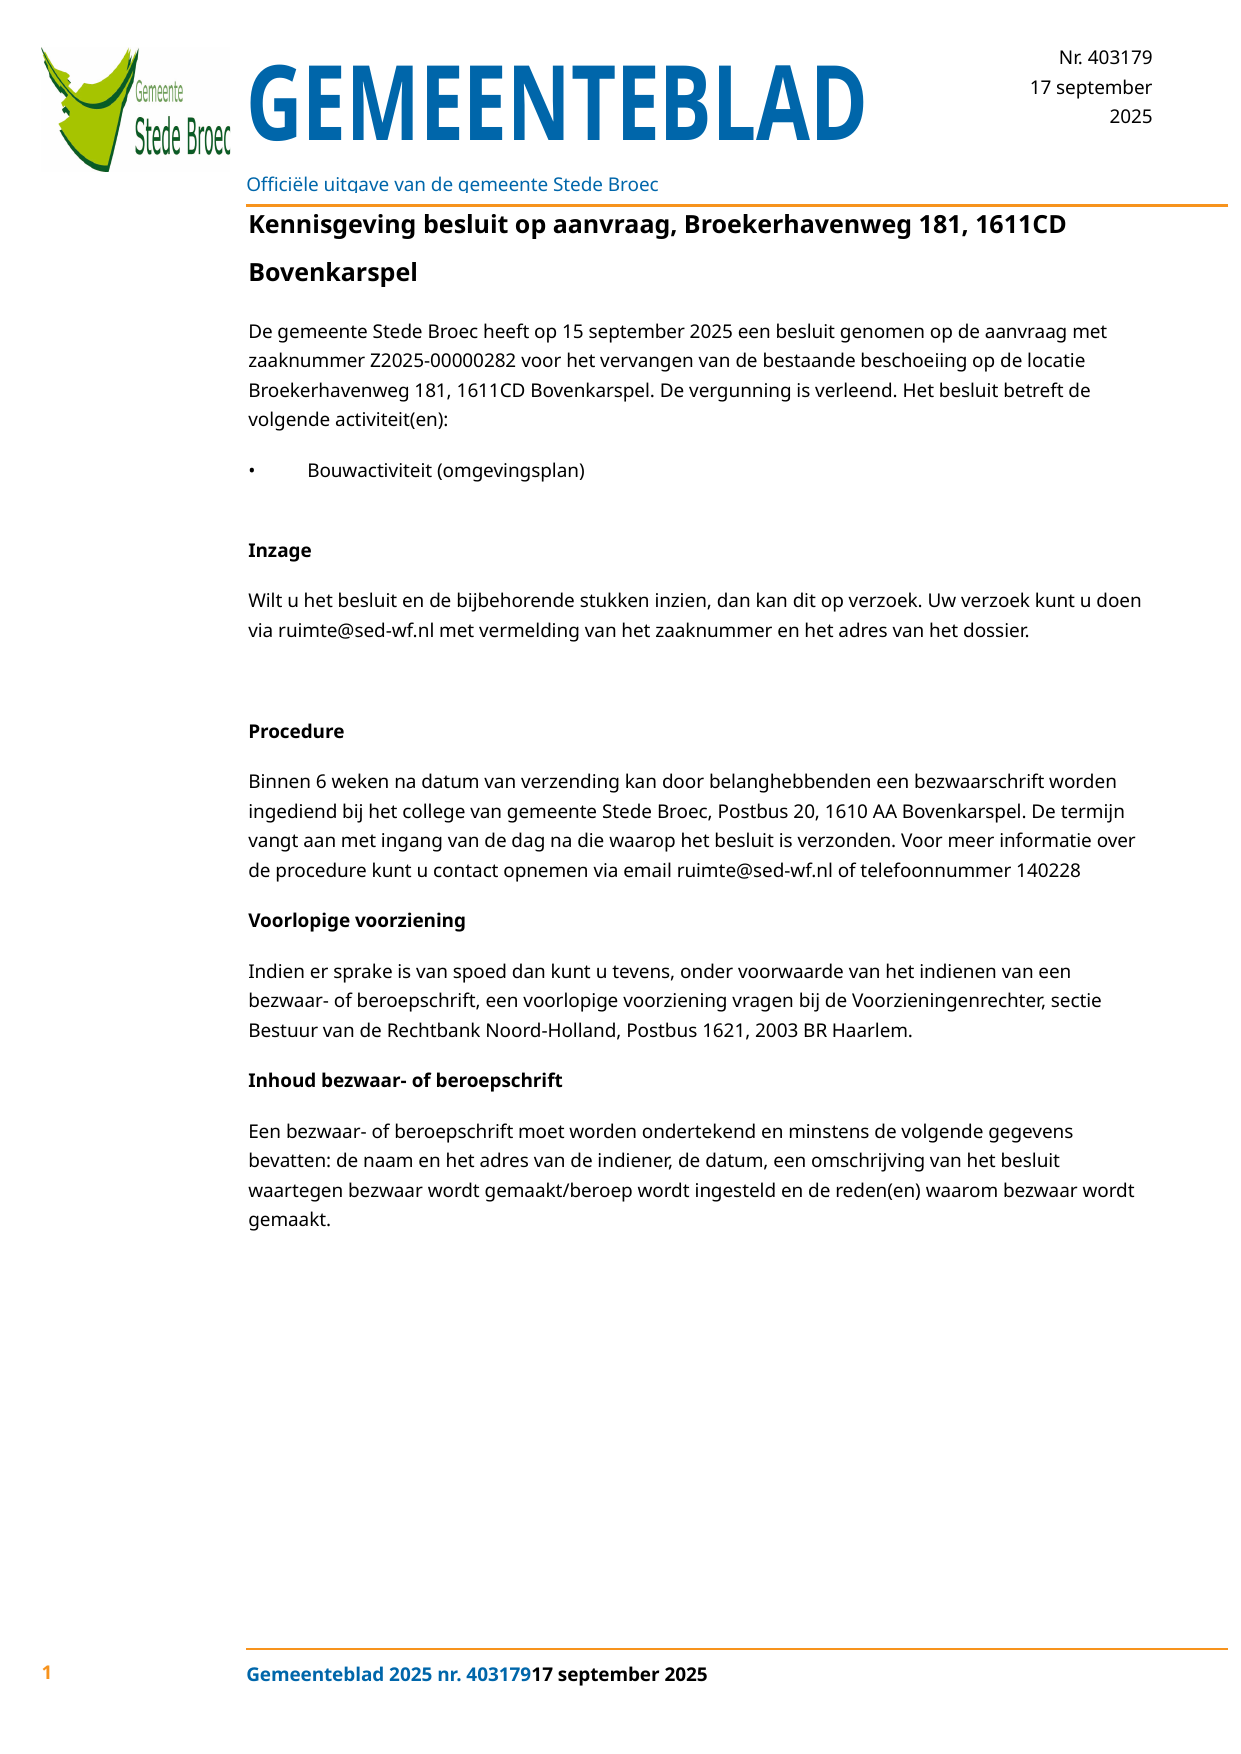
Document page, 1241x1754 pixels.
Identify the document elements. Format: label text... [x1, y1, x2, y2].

text Procedure [248, 718, 1152, 744]
text Inzage [248, 537, 1152, 563]
text Kennisgeving besluit op aanvraag, Broekerhavenweg 181, 1611CD Bovenkarspel [248, 207, 1152, 288]
text Een bezwaar- of beroepschrift moet worden ondertekend en minstens de volgende gegevens bevatten: de naam en het adres van de indiener, de datum, een omschrijving van het besluit waartegen bezwaar wordt gemaakt/beroep wordt ingesteld en de reden(en) waarom bezwaar wordt gemaakt. [248, 1118, 1152, 1232]
text Wilt u het besluit en de bijbehorende stukken inzien, dan kan dit op verzoek. Uw verzoek kunt u doen via ruimte@sed-wf.nl met vermelding van het zaaknummer en het adres van het dossier. [248, 587, 1152, 643]
picture [41, 47, 231, 172]
text De gemeente Stede Broec heeft op 15 september 2025 een besluit genomen op de aanvraag met zaaknummer Z2025-00000282 voor het vervangen van de bestaande beschoeiing op de locatie Broekerhavenweg 181, 1611CD Bovenkarspel. De vergunning is verleend. Het besluit betreft de volgende activiteit(en): [248, 318, 1152, 432]
text Binnen 6 weken na datum van verzending kan door belanghebbenden een bezwaarschrift worden ingediend bij het college van gemeente Stede Broec, Postbus 20, 1610 AA Bovenkarspel. De termijn vangt aan met ingang van de dag na die waarop het besluit is verzonden. Voor meer informatie over de procedure kunt u contact opnemen via email ruimte@sed-wf.nl of telefoonnummer 140228 [248, 768, 1152, 883]
text Voorlopige voorziening [248, 907, 1152, 933]
text Indien er sprake is van spoed dan kunt u tevens, onder voorwaarde van het indienen van een bezwaar- of beroepschrift, een voorlopige voorziening vragen bij de Voorzieningenrechter, sectie Bestuur van de Rechtbank Noord-Holland, Postbus 1621, 2003 BR Haarlem. [248, 958, 1152, 1043]
list Bouwactiviteit (omgevingsplan) [248, 457, 1152, 483]
text Inhoud bezwaar- of beroepschrift [248, 1067, 1152, 1093]
